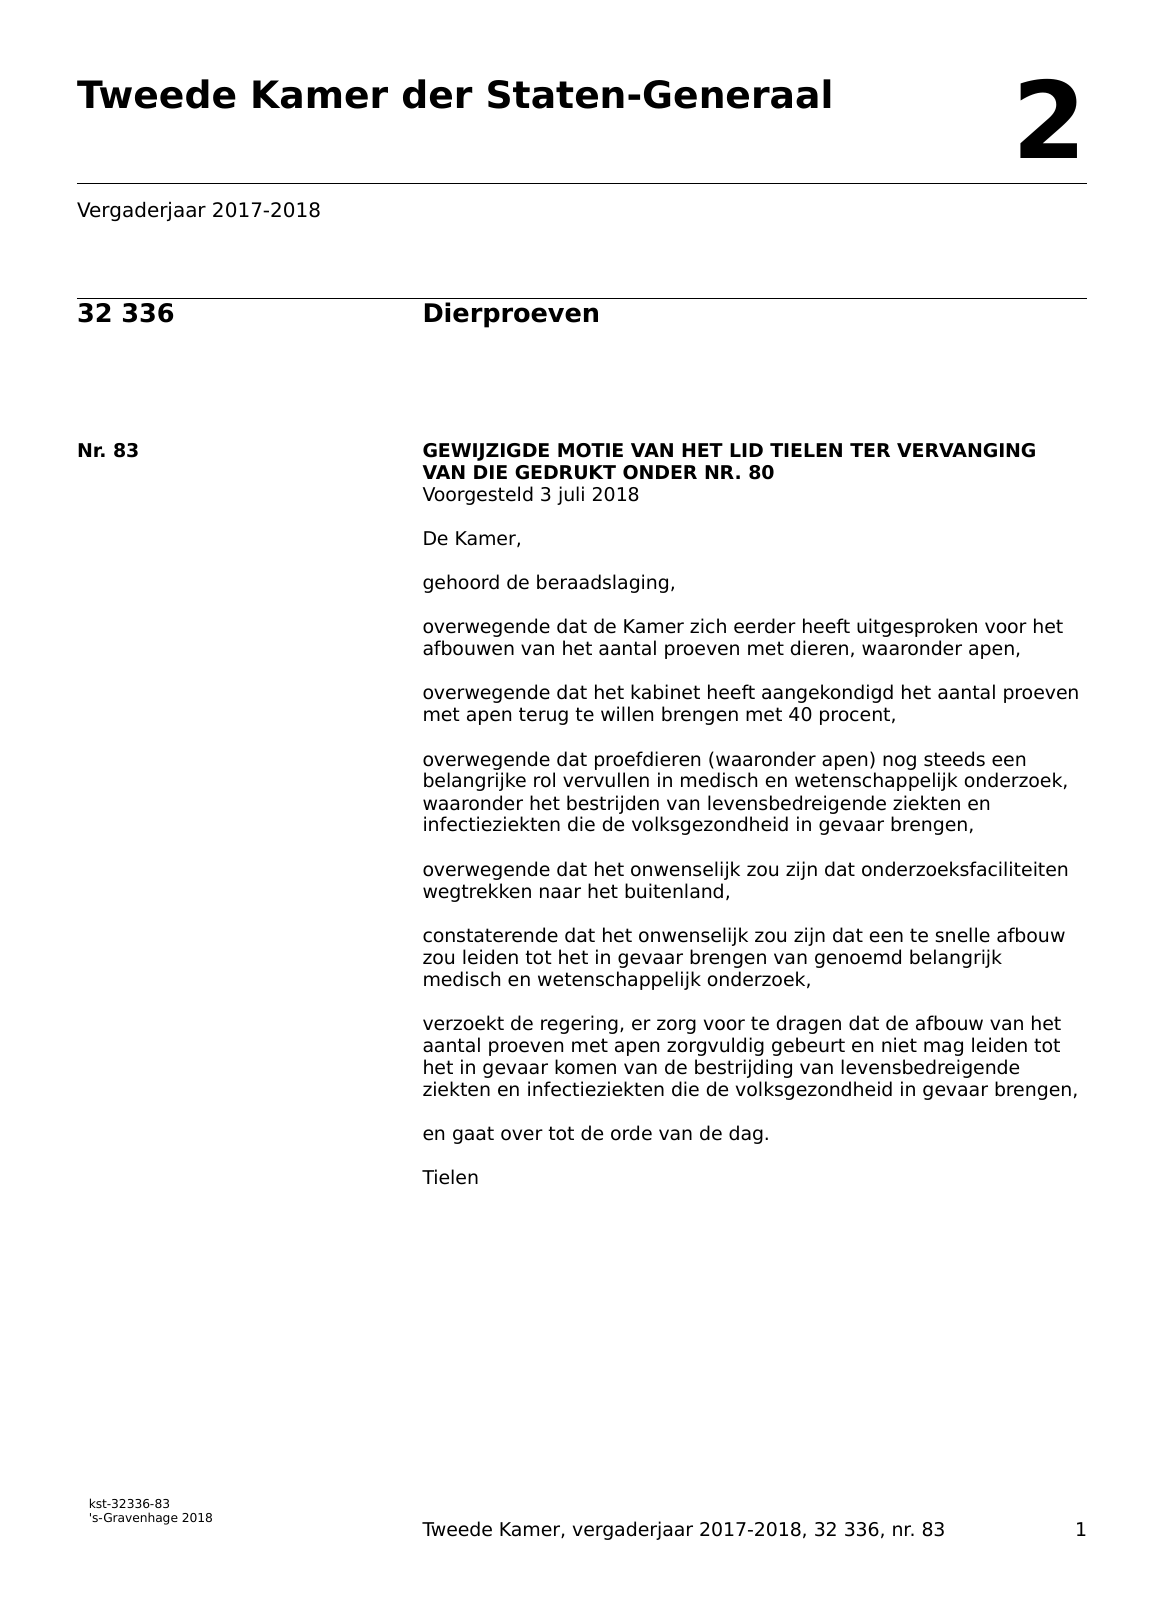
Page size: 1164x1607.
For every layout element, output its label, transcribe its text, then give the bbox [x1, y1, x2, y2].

text kst-32336-83 [88, 1497, 323, 1511]
table_header Tweede Kamer der Staten-Generaal [77, 59, 886, 183]
text en gaat over tot de orde van de dag. [422, 1123, 1087, 1145]
text overwegende dat het kabinet heeft aangekondigd het aantal proeven met apen terug te willen brengen met 40 procent, [422, 682, 1087, 726]
text overwegende dat de Kamer zich eerder heeft uitgesproken voor het afbouwen van het aantal proeven met dieren, waaronder apen, [422, 616, 1087, 660]
text overwegende dat proefdieren (waaronder apen) nog steeds een belangrijke rol vervullen in medisch en wetenschappelijk onderzoek, waaronder het bestrijden van levensbedreigende ziekten en infectieziekten die de volksgezondheid in gevaar brengen, [422, 748, 1087, 836]
text Voorgesteld 3 juli 2018 [422, 484, 1087, 506]
subtitle Nr. 83 GEWIJZIGDE MOTIE VAN HET LID TIELEN TER VERVANGING VAN DIE GEDRUKT ONDER NR. 80 [77, 440, 1087, 484]
text gehoord de beraadslaging, [422, 572, 1087, 594]
table_header 2 [886, 59, 1087, 183]
text constaterende dat het onwenselijk zou zijn dat een te snelle afbouw zou leiden tot het in gevaar brengen van genoemd belangrijk medisch en wetenschappelijk onderzoek, [422, 925, 1087, 991]
subtitle 32 336 Dierproeven [77, 299, 1087, 329]
text De Kamer, [422, 528, 1087, 550]
text verzoekt de regering, er zorg voor te dragen dat de afbouw van het aantal proeven met apen zorgvuldig gebeurt en niet mag leiden tot het in gevaar komen van de bestrijding van levensbedreigende ziekten en infectieziekten die de volksgezondheid in gevaar brengen, [422, 1013, 1087, 1101]
table_cell Vergaderjaar 2017-2018 [77, 184, 1087, 298]
text Tielen [422, 1167, 1087, 1189]
text 's-Gravenhage 2018 [88, 1511, 323, 1525]
text overwegende dat het onwenselijk zou zijn dat onderzoeksfaciliteiten wegtrekken naar het buitenland, [422, 858, 1087, 902]
